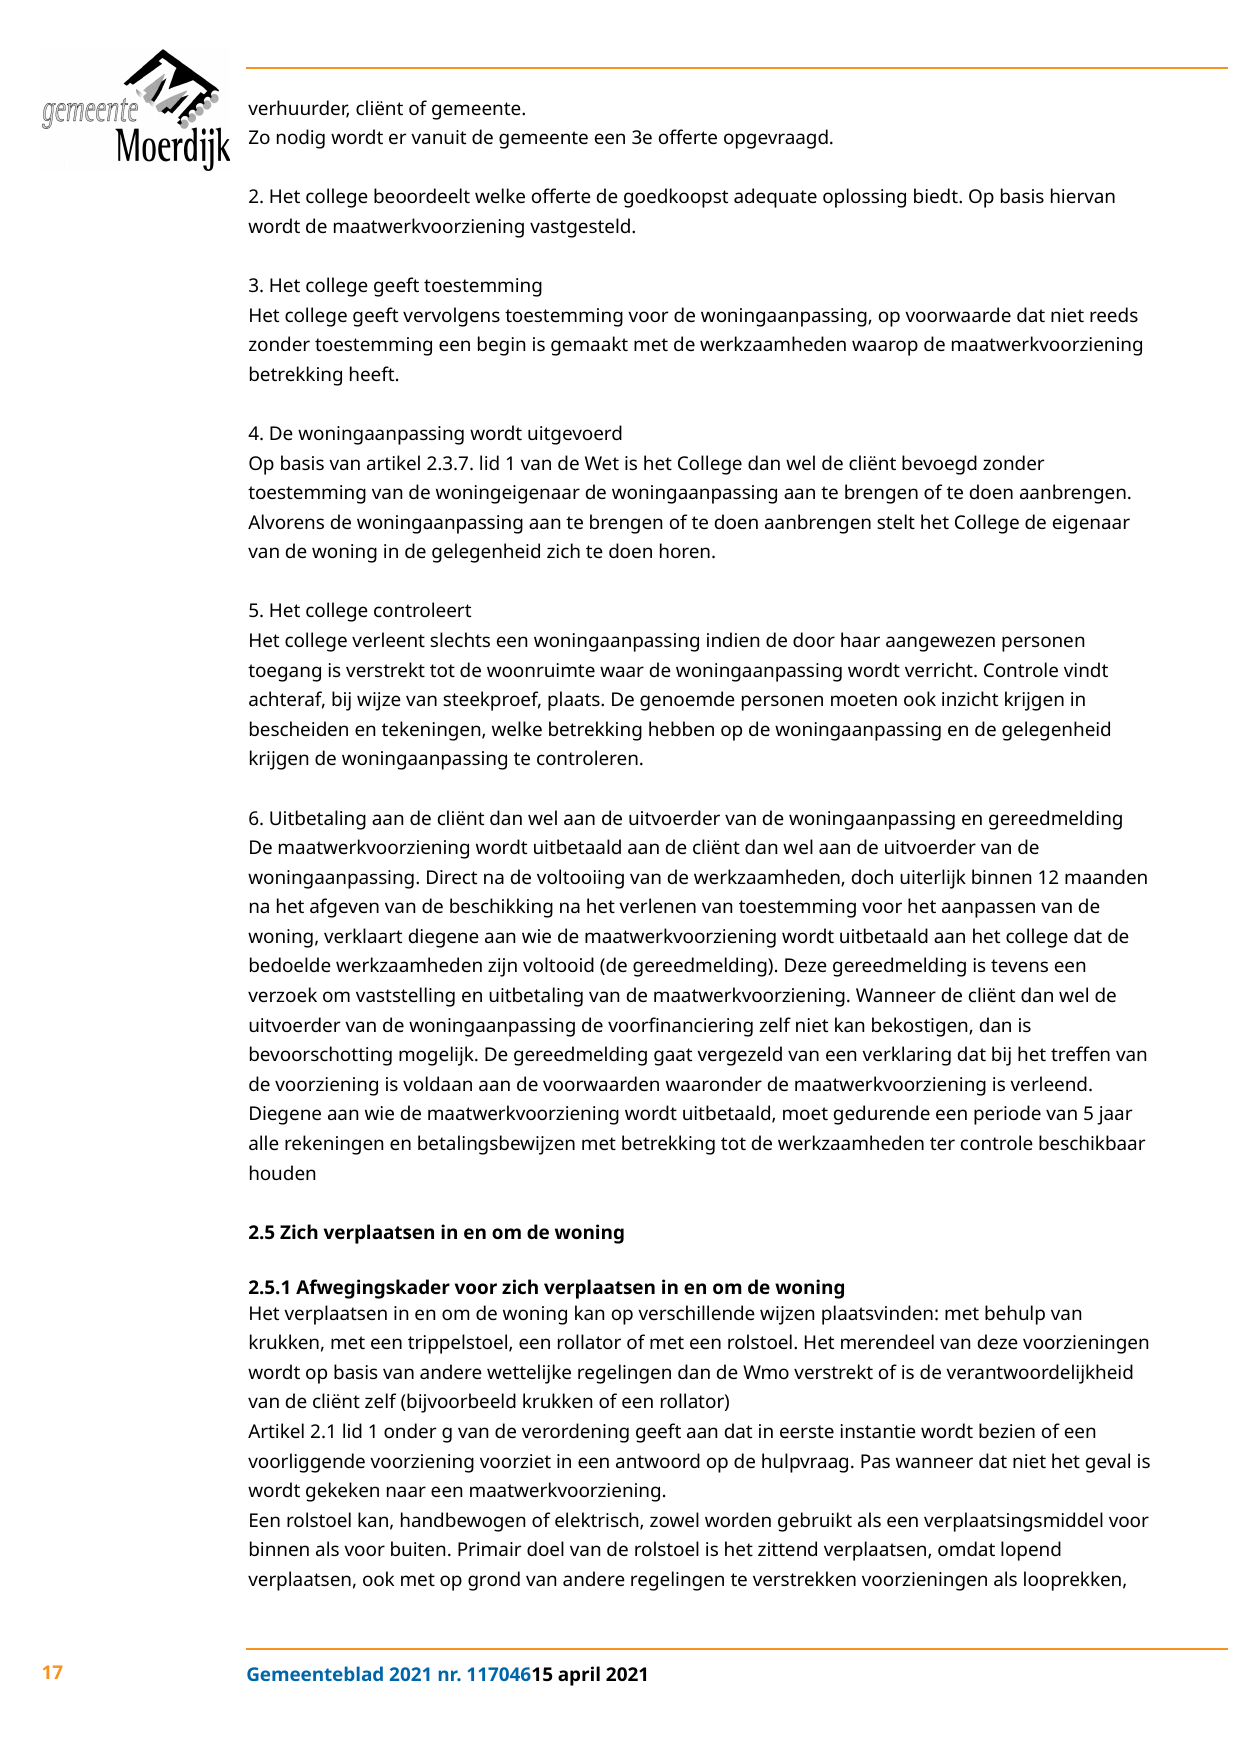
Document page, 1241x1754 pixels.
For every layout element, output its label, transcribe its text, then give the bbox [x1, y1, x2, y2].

text Artikel 2.1 lid 1 onder g van de verordening geeft aan dat in eerste instantie wordt bezien of een voorliggende voorziening voorziet in een antwoord op de hulpvraag. Pas wanneer dat niet het geval is wordt gekeken naar een maatwerkvoorziening. [248, 1418, 1152, 1503]
text 2. Het college beoordeelt welke offerte de goedkoopst adequate oplossing biedt. Op basis hiervan wordt de maatwerkvoorziening vastgesteld. [248, 183, 1152, 239]
text 6. Uitbetaling aan de cliënt dan wel aan de uitvoerder van de woningaanpassing en gereedmelding [248, 805, 1152, 831]
text 2.5.1 Afwegingskader voor zich verplaatsen in en om de woning [248, 1274, 1152, 1300]
text Het college verleent slechts een woningaanpassing indien de door haar aangewezen personen toegang is verstrekt tot de woonruimte waar de woningaanpassing wordt verricht. Controle vindt achteraf, bij wijze van steekproef, plaats. De genoemde personen moeten ook inzicht krijgen in bescheiden en tekeningen, welke betrekking hebben op de woningaanpassing en de gelegenheid krijgen de woningaanpassing te controleren. [248, 627, 1152, 771]
text 3. Het college geeft toestemming [248, 272, 1152, 298]
text Een rolstoel kan, handbewogen of elektrisch, zowel worden gebruikt als een verplaatsingsmiddel voor binnen als voor buiten. Primair doel van de rolstoel is het zittend verplaatsen, omdat lopend verplaatsen, ook met op grond van andere regelingen te verstrekken voorzieningen als looprekken, [248, 1507, 1152, 1592]
text Op basis van artikel 2.3.7. lid 1 van de Wet is het College dan wel de cliënt bevoegd zonder toestemming van de woningeigenaar de woningaanpassing aan te brengen of te doen aanbrengen. Alvorens de woningaanpassing aan te brengen of te doen aanbrengen stelt het College de eigenaar van de woning in de gelegenheid zich te doen horen. [248, 450, 1152, 564]
text Zo nodig wordt er vanuit de gemeente een 3e offerte opgevraagd. [248, 124, 1152, 150]
text Het verplaatsen in en om de woning kan op verschillende wijzen plaatsvinden: met behulp van krukken, met een trippelstoel, een rollator of met een rolstoel. Het merendeel van deze voorzieningen wordt op basis van andere wettelijke regelingen dan de Wmo verstrekt of is de verantwoordelijkheid van de cliënt zelf (bijvoorbeeld krukken of een rollator) [248, 1300, 1152, 1414]
text 5. Het college controleert [248, 598, 1152, 623]
text Het college geeft vervolgens toestemming voor de woningaanpassing, op voorwaarde dat niet reeds zonder toestemming een begin is gemaakt met de werkzaamheden waarop de maatwerkvoorziening betrekking heeft. [248, 302, 1152, 387]
text 2.5 Zich verplaatsen in en om de woning [248, 1219, 1152, 1245]
picture [41, 47, 231, 172]
text De maatwerkvoorziening wordt uitbetaald aan de cliënt dan wel aan de uitvoerder van de woningaanpassing. Direct na de voltooiing van de werkzaamheden, doch uiterlijk binnen 12 maanden na het afgeven van de beschikking na het verlenen van toestemming voor het aanpassen van de woning, verklaart diegene aan wie de maatwerkvoorziening wordt uitbetaald aan het college dat de bedoelde werkzaamheden zijn voltooid (de gereedmelding). Deze gereedmelding is tevens een verzoek om vaststelling en uitbetaling van de maatwerkvoorziening. Wanneer de cliënt dan wel de uitvoerder van de woningaanpassing de voorfinanciering zelf niet kan bekostigen, dan is bevoorschotting mogelijk. De gereedmelding gaat vergezeld van een verklaring dat bij het treffen van de voorziening is voldaan aan de voorwaarden waaronder de maatwerkvoorziening is verleend. Diegene aan wie de maatwerkvoorziening wordt uitbetaald, moet gedurende een periode van 5 jaar alle rekeningen en betalingsbewijzen met betrekking tot de werkzaamheden ter controle beschikbaar houden [248, 834, 1152, 1186]
text verhuurder, cliënt of gemeente. [248, 95, 1152, 121]
text 4. De woningaanpassing wordt uitgevoerd [248, 420, 1152, 446]
